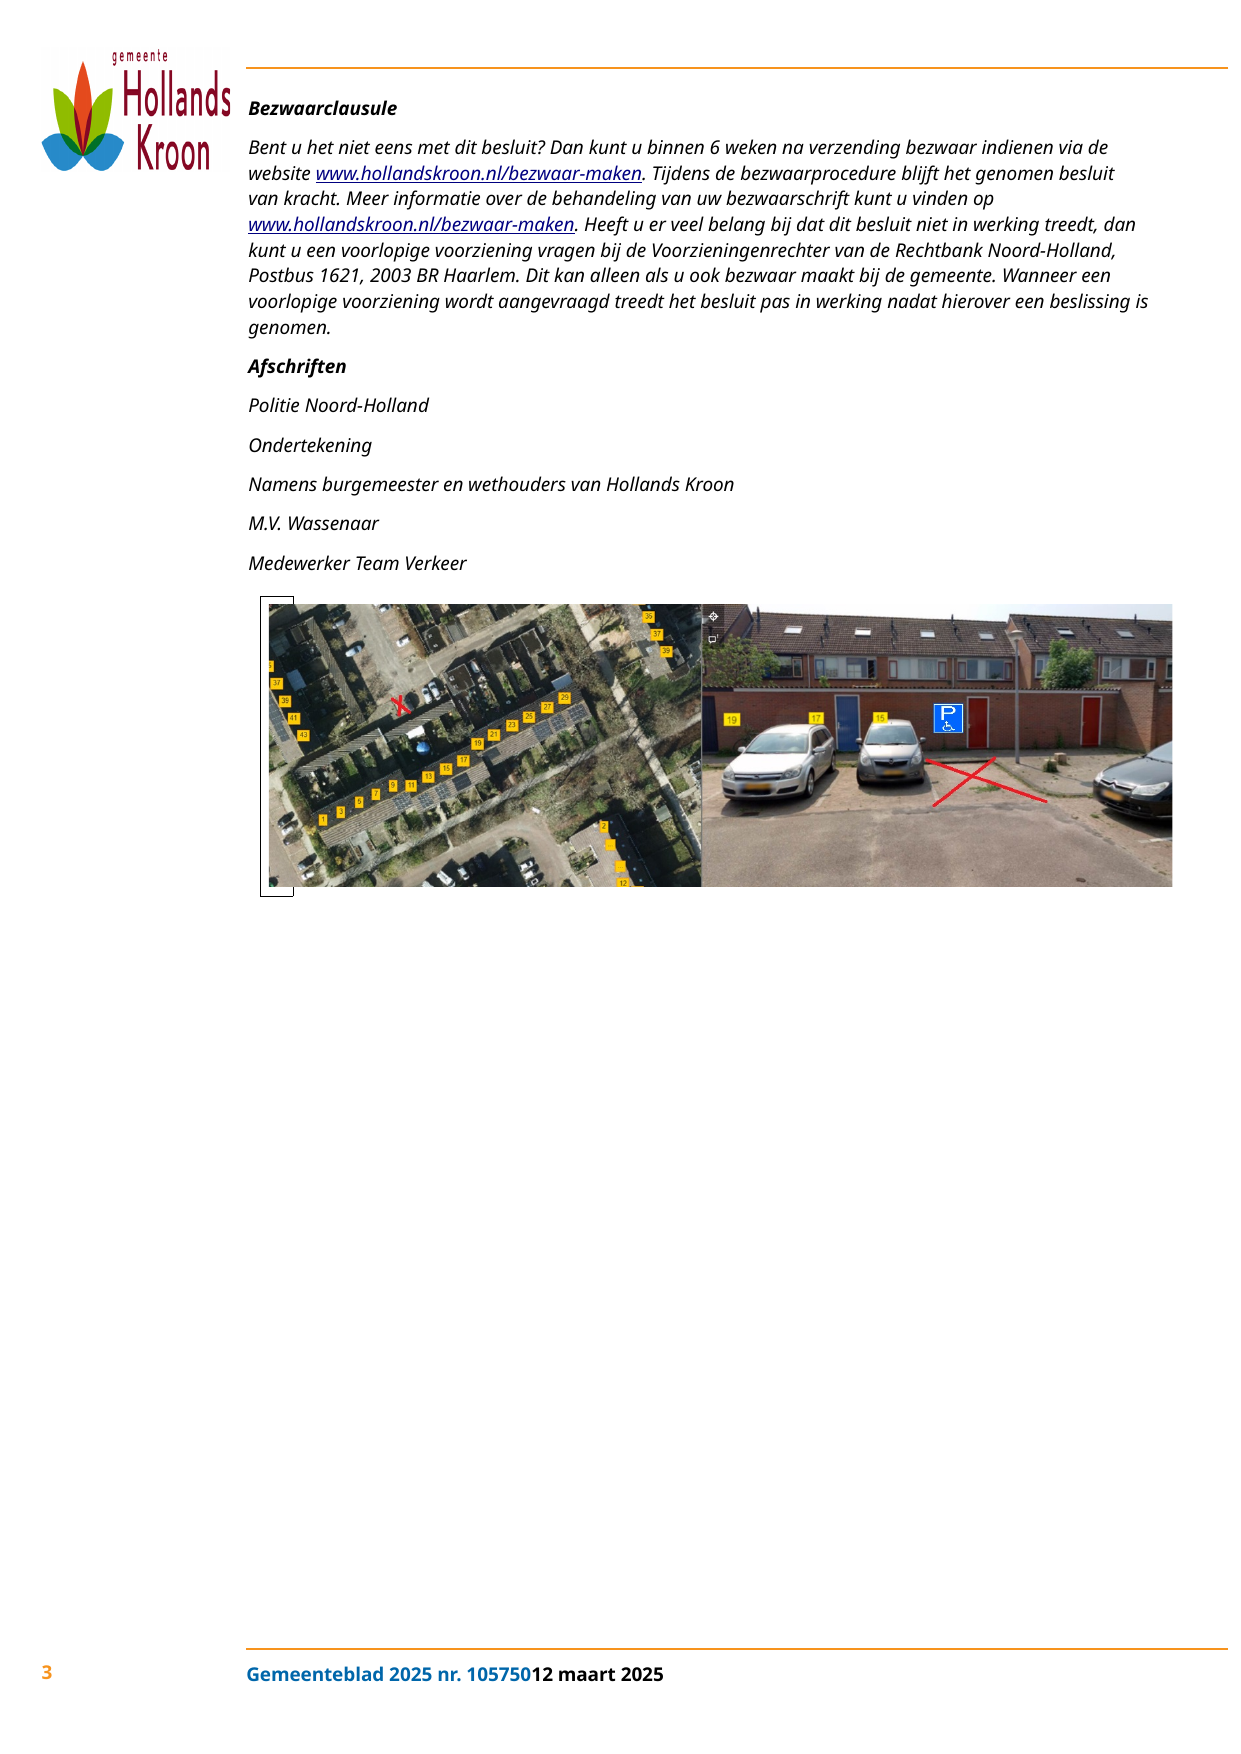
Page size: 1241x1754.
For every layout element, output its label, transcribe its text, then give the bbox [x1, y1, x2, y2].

text Bent u het niet eens met dit besluit? Dan kunt u binnen 6 weken na verzending bezwaar indienen via de website www.hollandskroon.nl/bezwaar-maken. Tijdens de bezwaarprocedure blijft het genomen besluit van kracht. Meer informatie over de behandeling van uw bezwaarschrift kunt u vinden op www.hollandskroon.nl/bezwaar-maken. Heeft u er veel belang bij dat dit besluit niet in werking treedt, dan kunt u een voorlopige voorziening vragen bij de Voorzieningenrechter van de Rechtbank Noord-Holland, Postbus 1621, 2003 BR Haarlem. Dit kan alleen als u ook bezwaar maakt bij de gemeente. Wanneer een voorlopige voorziening wordt aangevraagd treedt het besluit pas in werking nadat hierover een beslissing is genomen. [248, 134, 1152, 340]
picture [268, 604, 1173, 887]
text Ondertekening [248, 432, 1152, 458]
text Afschriften [248, 353, 1152, 379]
text Namens burgemeester en wethouders van Hollands Kroon [248, 471, 1152, 497]
text Medewerker Team Verkeer [248, 550, 1152, 576]
text M.V. Wassenaar [248, 511, 1152, 536]
text Politie Noord-Holland [248, 393, 1152, 418]
picture [41, 47, 231, 172]
text Bezwaarclausule [248, 95, 1152, 121]
